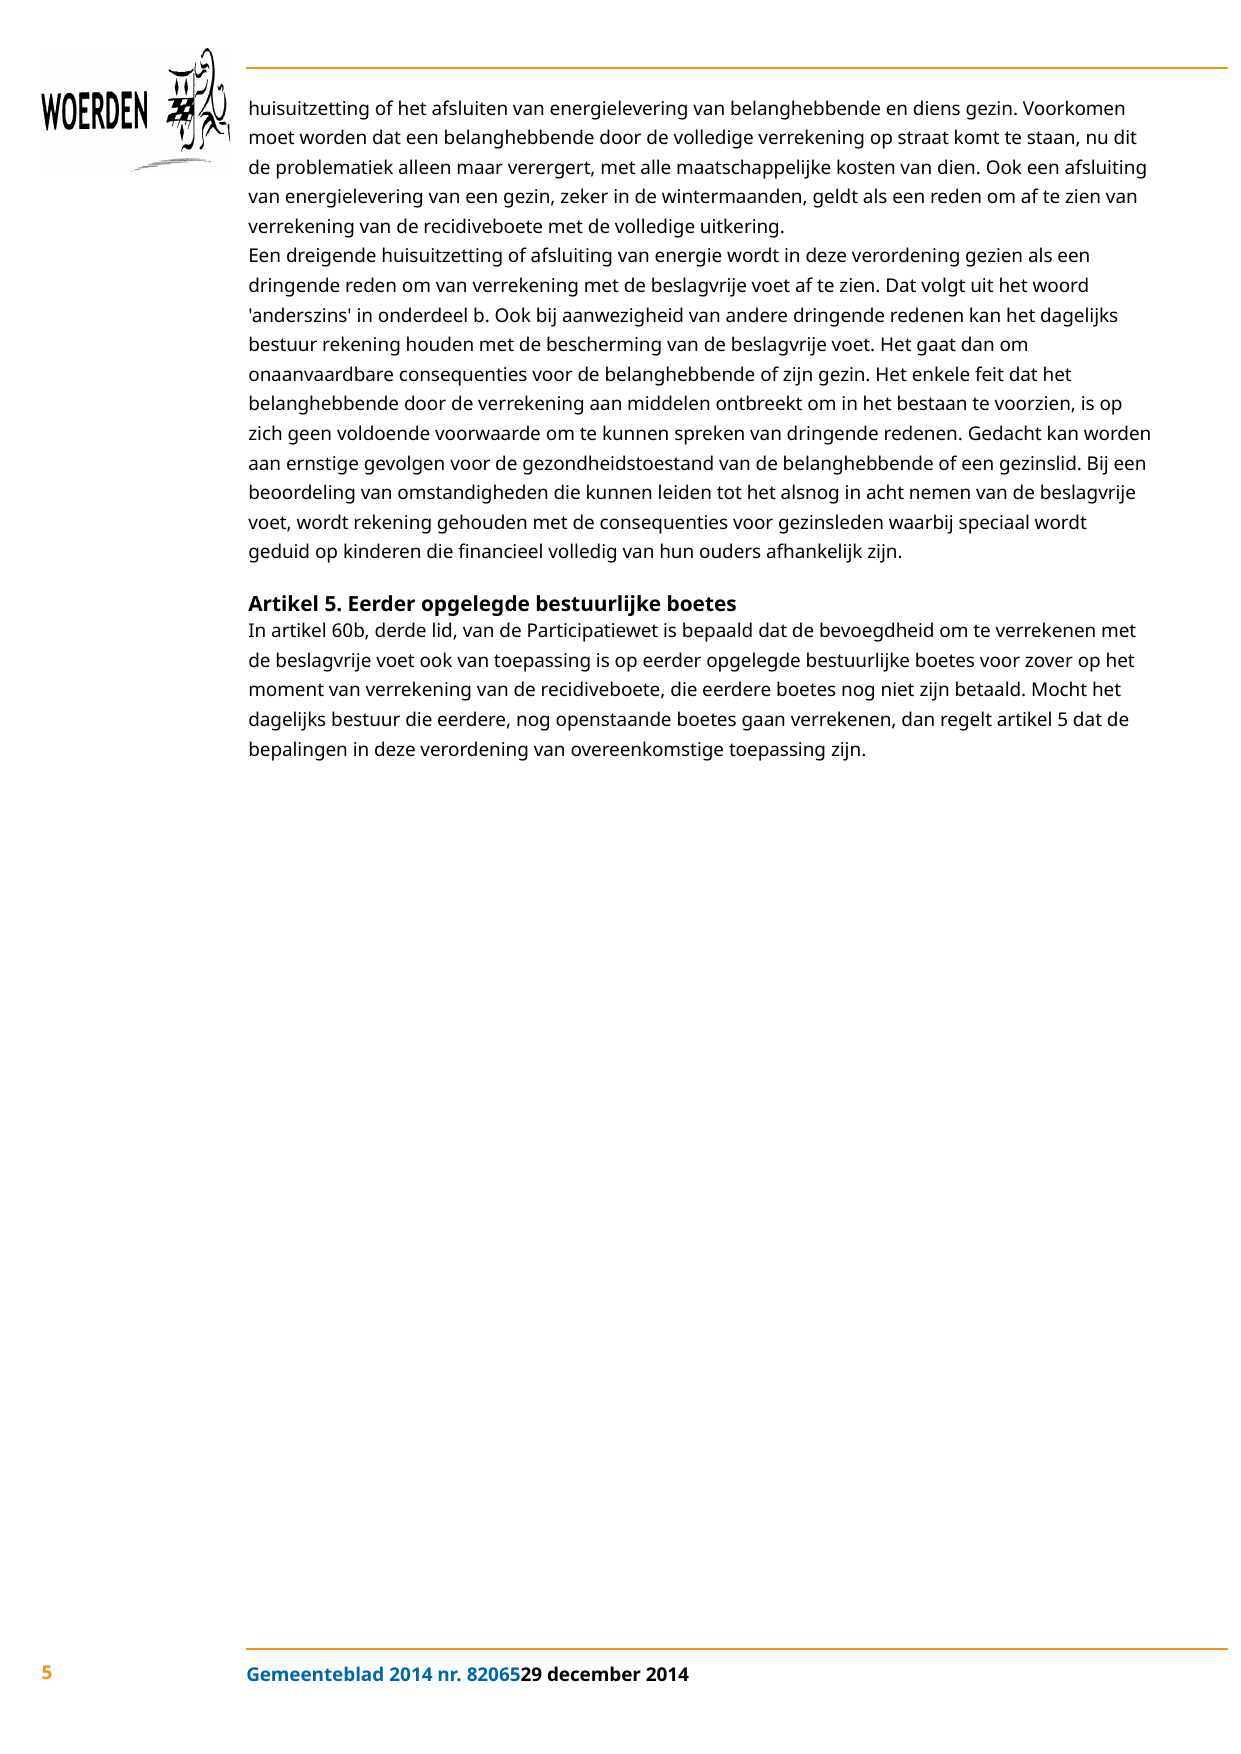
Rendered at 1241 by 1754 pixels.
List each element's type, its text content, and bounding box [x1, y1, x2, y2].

text Een dreigende huisuitzetting of afsluiting van energie wordt in deze verordening gezien als een dringende reden om van verrekening met de beslagvrije voet af te zien. Dat volgt uit het woord 'anderszins' in onderdeel b. Ook bij aanwezigheid van andere dringende redenen kan het dagelijks bestuur rekening houden met de bescherming van de beslagvrije voet. Het gaat dan om onaanvaardbare consequenties voor de belanghebbende of zijn gezin. Het enkele feit dat het belanghebbende door de verrekening aan middelen ontbreekt om in het bestaan te voorzien, is op zich geen voldoende voorwaarde om te kunnen spreken van dringende redenen. Gedacht kan worden aan ernstige gevolgen voor de gezondheidstoestand van de belanghebbende of een gezinslid. Bij een beoordeling van omstandigheden die kunnen leiden tot het alsnog in acht nemen van de beslagvrije voet, wordt rekening gehouden met de consequenties voor gezinsleden waarbij speciaal wordt geduid op kinderen die financieel volledig van hun ouders afhankelijk zijn. [248, 243, 1152, 564]
text huisuitzetting of het afsluiten van energielevering van belanghebbende en diens gezin. Voorkomen moet worden dat een belanghebbende door de volledige verrekening op straat komt te staan, nu dit de problematiek alleen maar verergert, met alle maatschappelijke kosten van dien. Ook een afsluiting van energielevering van een gezin, zeker in de wintermaanden, geldt als een reden om af te zien van verrekening van de recidiveboete met de volledige uitkering. [248, 95, 1152, 239]
text Artikel 5. Eerder opgelegde bestuurlijke boetes [248, 589, 1152, 617]
text In artikel 60b, derde lid, van de Participatiewet is bepaald dat de bevoegdheid om te verrekenen met de beslagvrije voet ook van toepassing is op eerder opgelegde bestuurlijke boetes voor zover op het moment van verrekening van de recidiveboete, die eerdere boetes nog niet zijn betaald. Mocht het dagelijks bestuur die eerdere, nog openstaande boetes gaan verrekenen, dan regelt artikel 5 dat de bepalingen in deze verordening van overeenkomstige toepassing zijn. [248, 617, 1152, 761]
picture [41, 47, 231, 172]
